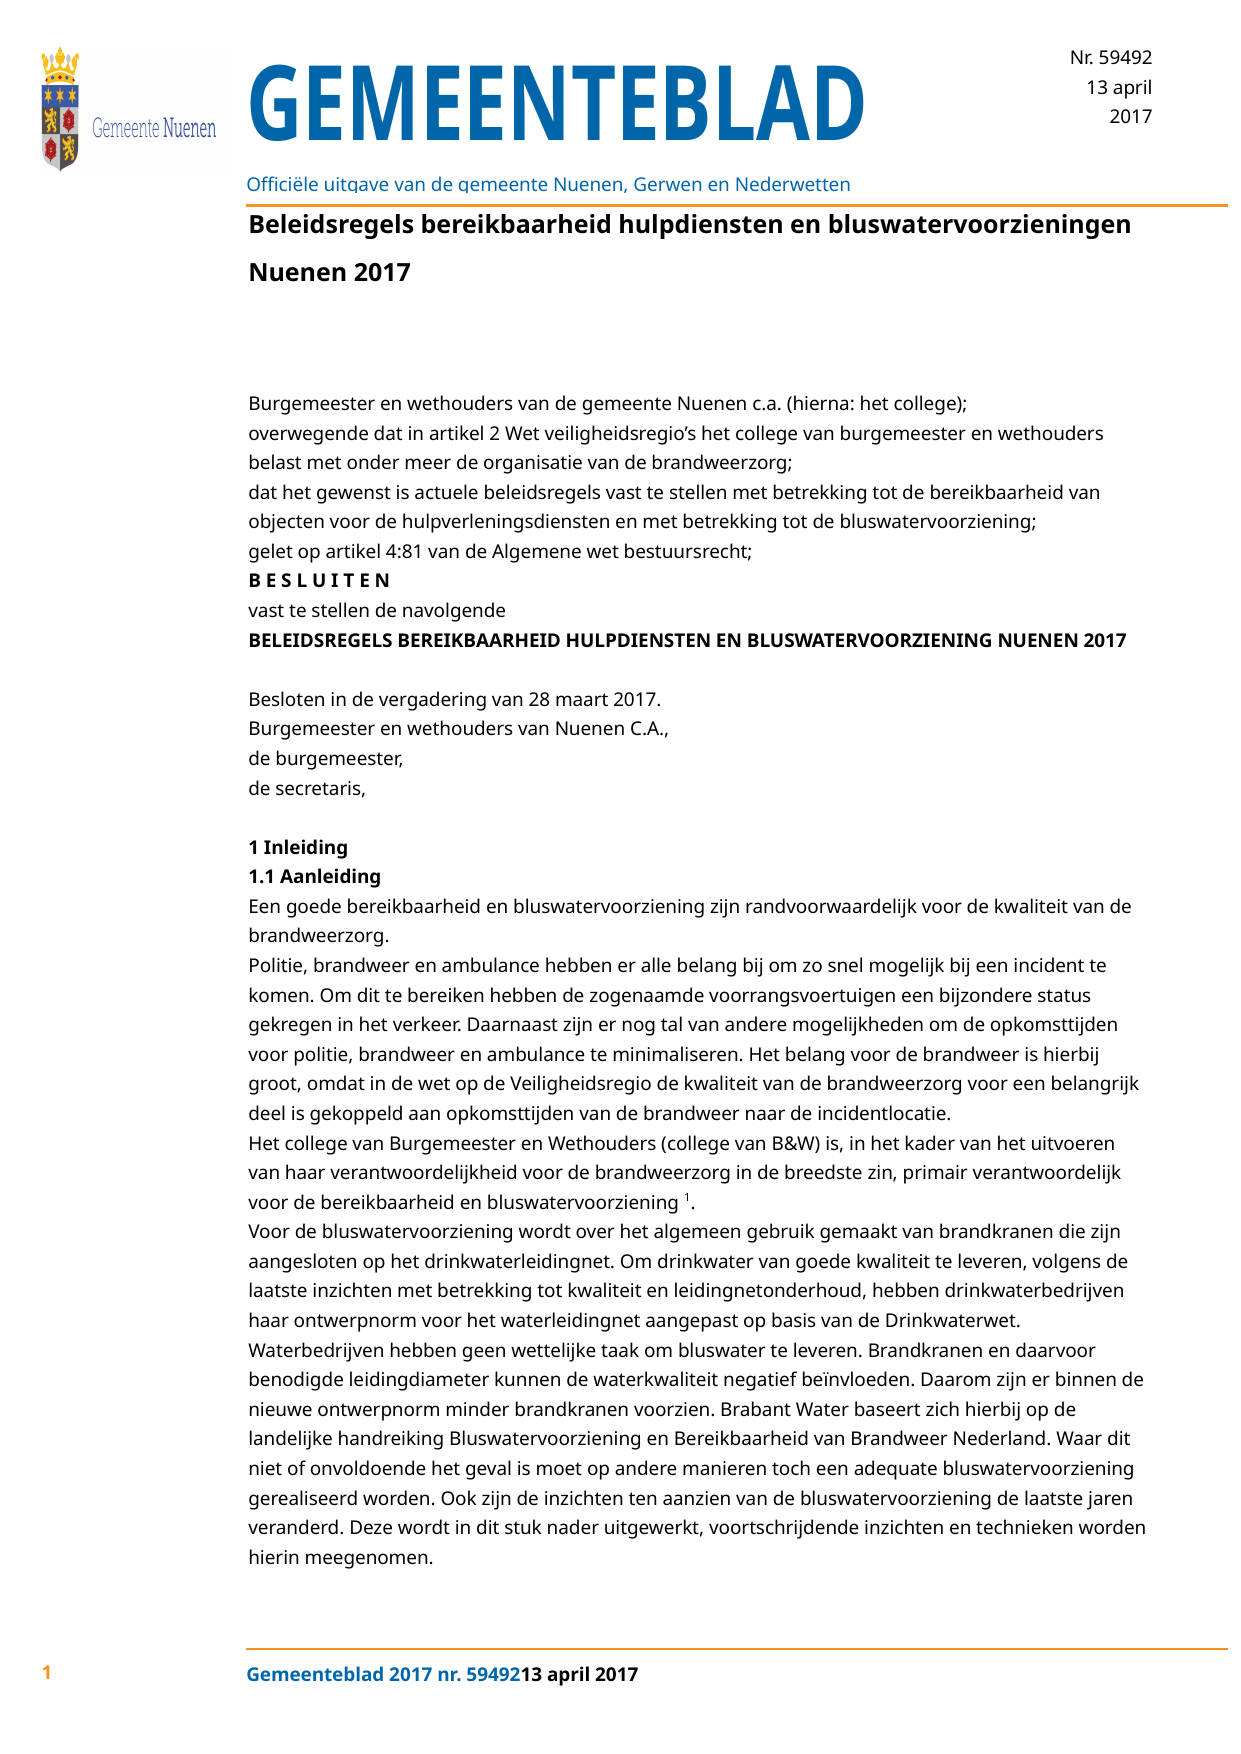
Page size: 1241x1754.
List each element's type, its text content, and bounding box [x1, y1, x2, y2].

text Beleidsregels bereikbaarheid hulpdiensten en bluswatervoorzieningen Nuenen 2017 [248, 207, 1152, 288]
text overwegende dat in artikel 2 Wet veiligheidsregio’s het college van burgemeester en wethouders belast met onder meer de organisatie van de brandweerzorg; [248, 420, 1152, 475]
text de burgemeester, [248, 745, 1152, 771]
text BELEIDSREGELS BEREIKBAARHEID HULPDIENSTEN EN BLUSWATERVOORZIENING NUENEN 2017 [248, 627, 1152, 653]
text Burgemeester en wethouders van de gemeente Nuenen c.a. (hierna: het college); [248, 390, 1152, 416]
text B E S L U I T E N [248, 568, 1152, 593]
text Voor de bluswatervoorziening wordt over het algemeen gebruik gemaakt van brandkranen die zijn aangesloten op het drinkwaterleidingnet. Om drinkwater van goede kwaliteit te leveren, volgens de laatste inzichten met betrekking tot kwaliteit en leidingnetonderhoud, hebben drinkwaterbedrijven haar ontwerpnorm voor het waterleidingnet aangepast op basis van de Drinkwaterwet. Waterbedrijven hebben geen wettelijke taak om bluswater te leveren. Brandkranen en daarvoor benodigde leidingdiameter kunnen de waterkwaliteit negatief beïnvloeden. Daarom zijn er binnen de nieuwe ontwerpnorm minder brandkranen voorzien. Brabant Water baseert zich hierbij op de landelijke handreiking Bluswatervoorziening en Bereikbaarheid van Brandweer Nederland. Waar dit niet of onvoldoende het geval is moet op andere manieren toch een adequate bluswatervoorziening gerealiseerd worden. Ook zijn de inzichten ten aanzien van de bluswatervoorziening de laatste jaren veranderd. Deze wordt in dit stuk nader uitgewerkt, voortschrijdende inzichten en technieken worden hierin meegenomen. [248, 1218, 1152, 1570]
text Politie, brandweer en ambulance hebben er alle belang bij om zo snel mogelijk bij een incident te komen. Om dit te bereiken hebben de zogenaamde voorrangsvoertuigen een bijzondere status gekregen in het verkeer. Daarnaast zijn er nog tal van andere mogelijkheden om de opkomsttijden voor politie, brandweer en ambulance te minimaliseren. Het belang voor de brandweer is hierbij groot, omdat in de wet op de Veiligheidsregio de kwaliteit van de brandweerzorg voor een belangrijk deel is gekoppeld aan opkomsttijden van de brandweer naar de incidentlocatie. [248, 952, 1152, 1126]
text Burgemeester en wethouders van Nuenen C.A., [248, 716, 1152, 741]
text vast te stellen de navolgende [248, 597, 1152, 623]
picture [41, 47, 231, 172]
text gelet op artikel 4:81 van de Algemene wet bestuursrecht; [248, 538, 1152, 564]
text de secretaris, [248, 775, 1152, 801]
text 1.1 Aanleiding [248, 863, 1152, 889]
text Het college van Burgemeester en Wethouders (college van B&W) is, in het kader van het uitvoeren van haar verantwoordelijkheid voor de brandweerzorg in de breedste zin, primair verantwoordelijk voor de bereikbaarheid en bluswatervoorziening 1. [248, 1130, 1152, 1215]
text 1 Inleiding [248, 834, 1152, 860]
text dat het gewenst is actuele beleidsregels vast te stellen met betrekking tot de bereikbaarheid van objecten voor de hulpverleningsdiensten en met betrekking tot de bluswatervoorziening; [248, 479, 1152, 534]
text Besloten in de vergadering van 28 maart 2017. [248, 686, 1152, 712]
text Een goede bereikbaarheid en bluswatervoorziening zijn randvoorwaardelijk voor de kwaliteit van de brandweerzorg. [248, 893, 1152, 948]
